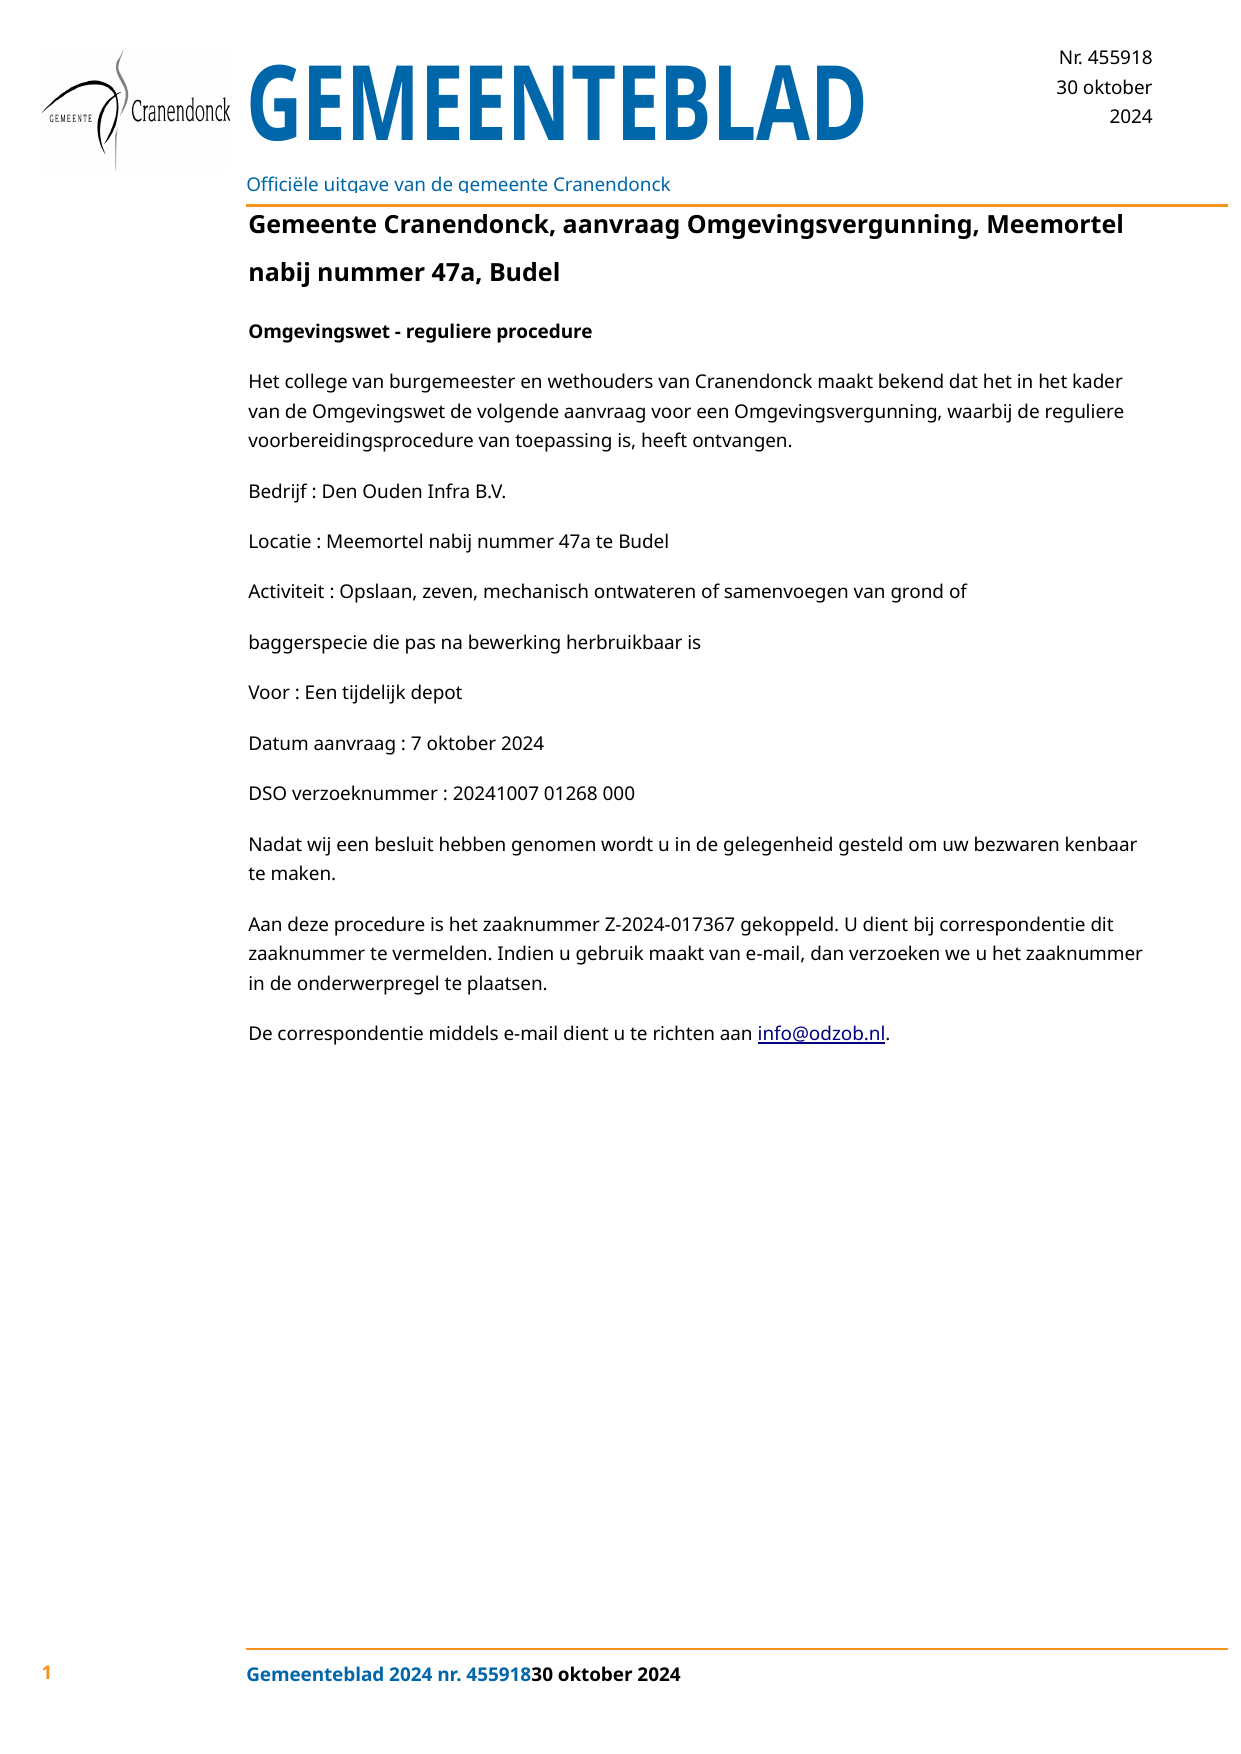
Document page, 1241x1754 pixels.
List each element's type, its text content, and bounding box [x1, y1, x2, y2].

text Locatie : Meemortel nabij nummer 47a te Budel [248, 528, 1152, 554]
text De correspondentie middels e-mail dient u te richten aan info@odzob.nl. [248, 1020, 1152, 1046]
text Datum aanvraag : 7 oktober 2024 [248, 730, 1152, 756]
text Nadat wij een besluit hebben genomen wordt u in de gelegenheid gesteld om uw bezwaren kenbaar te maken. [248, 831, 1152, 886]
text baggerspecie die pas na bewerking herbruikbaar is [248, 629, 1152, 655]
text Het college van burgemeester en wethouders van Cranendonck maakt bekend dat het in het kader van de Omgevingswet de volgende aanvraag voor een Omgevingsvergunning, waarbij de reguliere voorbereidingsprocedure van toepassing is, heeft ontvangen. [248, 368, 1152, 453]
text Activiteit : Opslaan, zeven, mechanisch ontwateren of samenvoegen van grond of [248, 579, 1152, 604]
text Voor : Een tijdelijk depot [248, 679, 1152, 705]
text Omgevingswet - reguliere procedure [248, 318, 1152, 344]
text Bedrijf : Den Ouden Infra B.V. [248, 478, 1152, 504]
picture [41, 47, 231, 172]
text Gemeente Cranendonck, aanvraag Omgevingsvergunning, Meemortel nabij nummer 47a, Budel [248, 207, 1152, 288]
text DSO verzoeknummer : 20241007 01268 000 [248, 780, 1152, 806]
text Aan deze procedure is het zaaknummer Z-2024-017367 gekoppeld. U dient bij correspondentie dit zaaknummer te vermelden. Indien u gebruik maakt van e-mail, dan verzoeken we u het zaaknummer in de onderwerpregel te plaatsen. [248, 911, 1152, 996]
